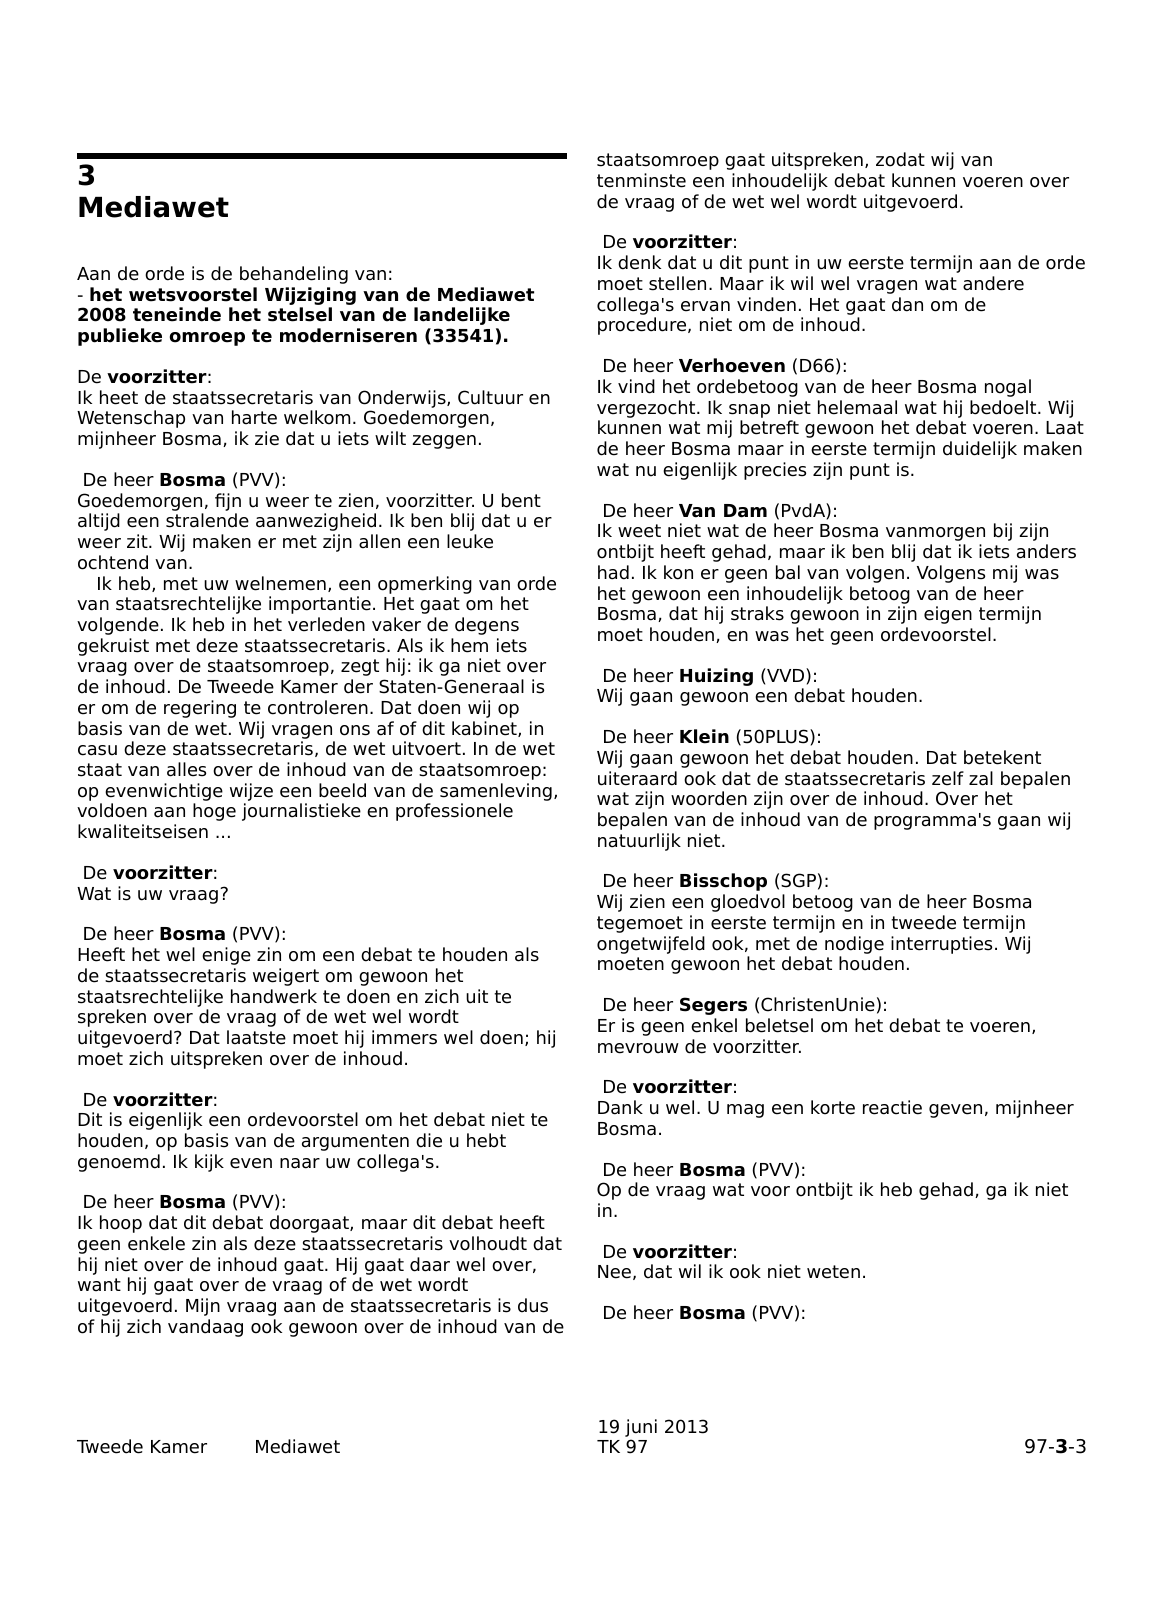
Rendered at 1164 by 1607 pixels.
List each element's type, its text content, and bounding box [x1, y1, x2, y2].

text Heeft het wel enige zin om een debat te houden als de staatssecretaris weigert om gewoon het staatsrechtelijke handwerk te doen en zich uit te spreken over de vraag of de wet wel wordt uitgevoerd? Dat laatste moet hij immers wel doen; hij moet zich uitspreken over de inhoud. [77, 945, 567, 1069]
text De heer Bosma (PVV): [596, 1303, 1087, 1324]
text Ik heet de staatssecretaris van Onderwijs, Cultuur en Wetenschap van harte welkom. Goedemorgen, mijnheer Bosma, ik zie dat u iets wilt zeggen. [77, 387, 567, 450]
text De heer Bosma (PVV): [77, 1192, 567, 1213]
text Op de vraag wat voor ontbijt ik heb gehad, ga ik niet in. [596, 1180, 1087, 1222]
text Wij gaan gewoon het debat houden. Dat betekent uiteraard ook dat de staatssecretaris zelf zal bepalen wat zijn woorden zijn over de inhoud. Over het bepalen van de inhoud van de programma's gaan wij natuurlijk niet. [596, 748, 1087, 851]
text De heer Klein (50PLUS): [596, 727, 1087, 748]
text De voorzitter: [77, 1089, 567, 1110]
text De voorzitter: [596, 1242, 1087, 1262]
text De heer Bosma (PVV): [596, 1159, 1087, 1180]
text De heer Bosma (PVV): [77, 924, 567, 945]
text De voorzitter: [77, 863, 567, 883]
text - het wetsvoorstel Wijziging van de Mediawet 2008 teneinde het stelsel van de landelijke publieke omroep te moderniseren (33541). [77, 284, 567, 347]
text Wat is uw vraag? [77, 883, 567, 904]
text De heer Huizing (VVD): [596, 666, 1087, 686]
text De heer Verhoeven (D66): [596, 356, 1087, 377]
text Dank u wel. U mag een korte reactie geven, mijnheer Bosma. [596, 1098, 1087, 1139]
text staatsomroep gaat uitspreken, zodat wij van tenminste een inhoudelijk debat kunnen voeren over de vraag of de wet wel wordt uitgevoerd. [596, 150, 1087, 212]
text Ik denk dat u dit punt in uw eerste termijn aan de orde moet stellen. Maar ik wil wel vragen wat andere collega's ervan vinden. Het gaat dan om de procedure, niet om de inhoud. [596, 253, 1087, 336]
text Aan de orde is de behandeling van: [77, 264, 567, 284]
text De voorzitter: [596, 1077, 1087, 1098]
text Goedemorgen, fijn u weer te zien, voorzitter. U bent altijd een stralende aanwezigheid. Ik ben blij dat u er weer zit. Wij maken er met zijn allen een leuke ochtend van. [77, 490, 567, 573]
text Ik vind het ordebetoog van de heer Bosma nogal vergezocht. Ik snap niet helemaal wat hij bedoelt. Wij kunnen wat mij betreft gewoon het debat voeren. Laat de heer Bosma maar in eerste termijn duidelijk maken wat nu eigenlijk precies zijn punt is. [596, 377, 1087, 480]
text De heer Bosma (PVV): [77, 470, 567, 490]
text Nee, dat wil ik ook niet weten. [596, 1262, 1087, 1283]
text De voorzitter: [596, 232, 1087, 253]
text De heer Van Dam (PvdA): [596, 500, 1087, 521]
text De voorzitter: [77, 367, 567, 387]
text De heer Bisschop (SGP): [596, 871, 1087, 892]
title 3 Mediawet [77, 159, 567, 224]
text De heer Segers (ChristenUnie): [596, 995, 1087, 1016]
text Wij zien een gloedvol betoog van de heer Bosma tegemoet in eerste termijn en in tweede termijn ongetwijfeld ook, met de nodige interrupties. Wij moeten gewoon het debat houden. [596, 892, 1087, 975]
text Dit is eigenlijk een ordevoorstel om het debat niet te houden, op basis van de argumenten die u hebt genoemd. Ik kijk even naar uw collega's. [77, 1110, 567, 1172]
text Ik weet niet wat de heer Bosma vanmorgen bij zijn ontbijt heeft gehad, maar ik ben blij dat ik iets anders had. Ik kon er geen bal van volgen. Volgens mij was het gewoon een inhoudelijk betoog van de heer Bosma, dat hij straks gewoon in zijn eigen termijn moet houden, en was het geen ordevoorstel. [596, 521, 1087, 646]
text Ik heb, met uw welnemen, een opmerking van orde van staatsrechtelijke importantie. Het gaat om het volgende. Ik heb in het verleden vaker de degens gekruist met deze staatssecretaris. Als ik hem iets vraag over de staatsomroep, zegt hij: ik ga niet over de inhoud. De Tweede Kamer der Staten-Generaal is er om de regering te controleren. Dat doen wij op basis van de wet. Wij vragen ons af of dit kabinet, in casu deze staatssecretaris, de wet uitvoert. In de wet staat van alles over de inhoud van de staatsomroep: op evenwichtige wijze een beeld van de samenleving, voldoen aan hoge journalistieke en professionele kwaliteitseisen ... [77, 573, 567, 843]
text Er is geen enkel beletsel om het debat te voeren, mevrouw de voorzitter. [596, 1016, 1087, 1057]
text Ik hoop dat dit debat doorgaat, maar dit debat heeft geen enkele zin als deze staatssecretaris volhoudt dat hij niet over de inhoud gaat. Hij gaat daar wel over, want hij gaat over de vraag of de wet wordt uitgevoerd. Mijn vraag aan de staatssecretaris is dus of hij zich vandaag ook gewoon over de inhoud van de [77, 1213, 567, 1337]
text Wij gaan gewoon een debat houden. [596, 686, 1087, 707]
